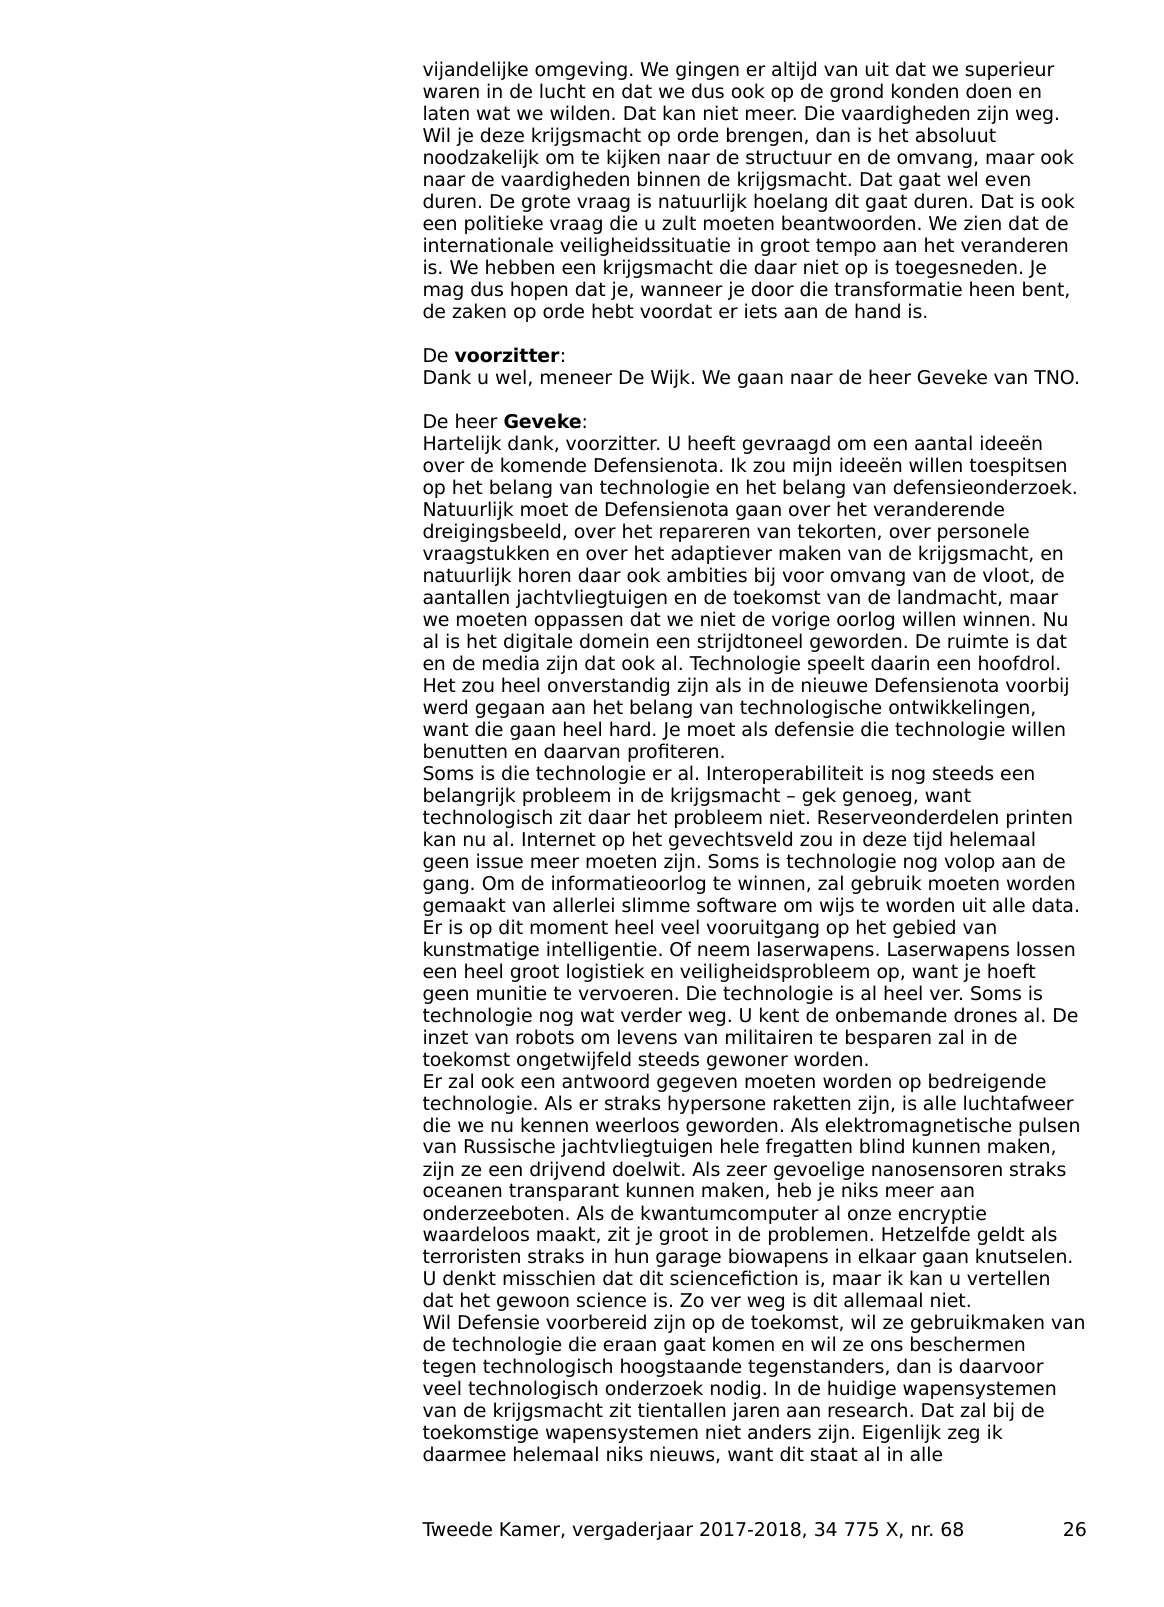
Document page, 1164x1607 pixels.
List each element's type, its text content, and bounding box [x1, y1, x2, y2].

text Wil Defensie voorbereid zijn op de toekomst, wil ze gebruikmaken van de technologie die eraan gaat komen en wil ze ons beschermen tegen technologisch hoogstaande tegenstanders, dan is daarvoor veel technologisch onderzoek nodig. In de huidige wapensystemen van de krijgsmacht zit tientallen jaren aan research. Dat zal bij de toekomstige wapensystemen niet anders zijn. Eigenlijk zeg ik daarmee helemaal niks nieuws, want dit staat al in alle [422, 1312, 1087, 1466]
text Soms is die technologie er al. Interoperabiliteit is nog steeds een belangrijk probleem in de krijgsmacht – gek genoeg, want technologisch zit daar het probleem niet. Reserveonderdelen printen kan nu al. Internet op het gevechtsveld zou in deze tijd helemaal geen issue meer moeten zijn. Soms is technologie nog volop aan de gang. Om de informatieoorlog te winnen, zal gebruik moeten worden gemaakt van allerlei slimme software om wijs te worden uit alle data. Er is op dit moment heel veel vooruitgang op het gebied van kunstmatige intelligentie. Of neem laserwapens. Laserwapens lossen een heel groot logistiek en veiligheidsprobleem op, want je hoeft geen munitie te vervoeren. Die technologie is al heel ver. Soms is technologie nog wat verder weg. U kent de onbemande drones al. De inzet van robots om levens van militairen te besparen zal in de toekomst ongetwijfeld steeds gewoner worden. [422, 763, 1087, 1071]
text Hartelijk dank, voorzitter. U heeft gevraagd om een aantal ideeën over de komende Defensienota. Ik zou mijn ideeën willen toespitsen op het belang van technologie en het belang van defensieonderzoek. Natuurlijk moet de Defensienota gaan over het veranderende dreigingsbeeld, over het repareren van tekorten, over personele vraagstukken en over het adaptiever maken van de krijgsmacht, en natuurlijk horen daar ook ambities bij voor omvang van de vloot, de aantallen jachtvliegtuigen en de toekomst van de landmacht, maar we moeten oppassen dat we niet de vorige oorlog willen winnen. Nu al is het digitale domein een strijdtoneel geworden. De ruimte is dat en de media zijn dat ook al. Technologie speelt daarin een hoofdrol. Het zou heel onverstandig zijn als in de nieuwe Defensienota voorbij werd gegaan aan het belang van technologische ontwikkelingen, want die gaan heel hard. Je moet als defensie die technologie willen benutten en daarvan profiteren. [422, 433, 1087, 763]
text vijandelijke omgeving. We gingen er altijd van uit dat we superieur waren in de lucht en dat we dus ook op de grond konden doen en laten wat we wilden. Dat kan niet meer. Die vaardigheden zijn weg. Wil je deze krijgsmacht op orde brengen, dan is het absoluut noodzakelijk om te kijken naar de structuur en de omvang, maar ook naar de vaardigheden binnen de krijgsmacht. Dat gaat wel even duren. De grote vraag is natuurlijk hoelang dit gaat duren. Dat is ook een politieke vraag die u zult moeten beantwoorden. We zien dat de internationale veiligheidssituatie in groot tempo aan het veranderen is. We hebben een krijgsmacht die daar niet op is toegesneden. Je mag dus hopen dat je, wanneer je door die transformatie heen bent, de zaken op orde hebt voordat er iets aan de hand is. [422, 59, 1087, 323]
text De voorzitter: [422, 345, 1087, 367]
text De heer Geveke: [422, 411, 1087, 433]
text Dank u wel, meneer De Wijk. We gaan naar de heer Geveke van TNO. [422, 367, 1087, 389]
text Er zal ook een antwoord gegeven moeten worden op bedreigende technologie. Als er straks hypersone raketten zijn, is alle luchtafweer die we nu kennen weerloos geworden. Als elektromagnetische pulsen van Russische jachtvliegtuigen hele fregatten blind kunnen maken, zijn ze een drijvend doelwit. Als zeer gevoelige nanosensoren straks oceanen transparant kunnen maken, heb je niks meer aan onderzeeboten. Als de kwantumcomputer al onze encryptie waardeloos maakt, zit je groot in de problemen. Hetzelfde geldt als terroristen straks in hun garage biowapens in elkaar gaan knutselen. U denkt misschien dat dit sciencefiction is, maar ik kan u vertellen dat het gewoon science is. Zo ver weg is dit allemaal niet. [422, 1071, 1087, 1312]
